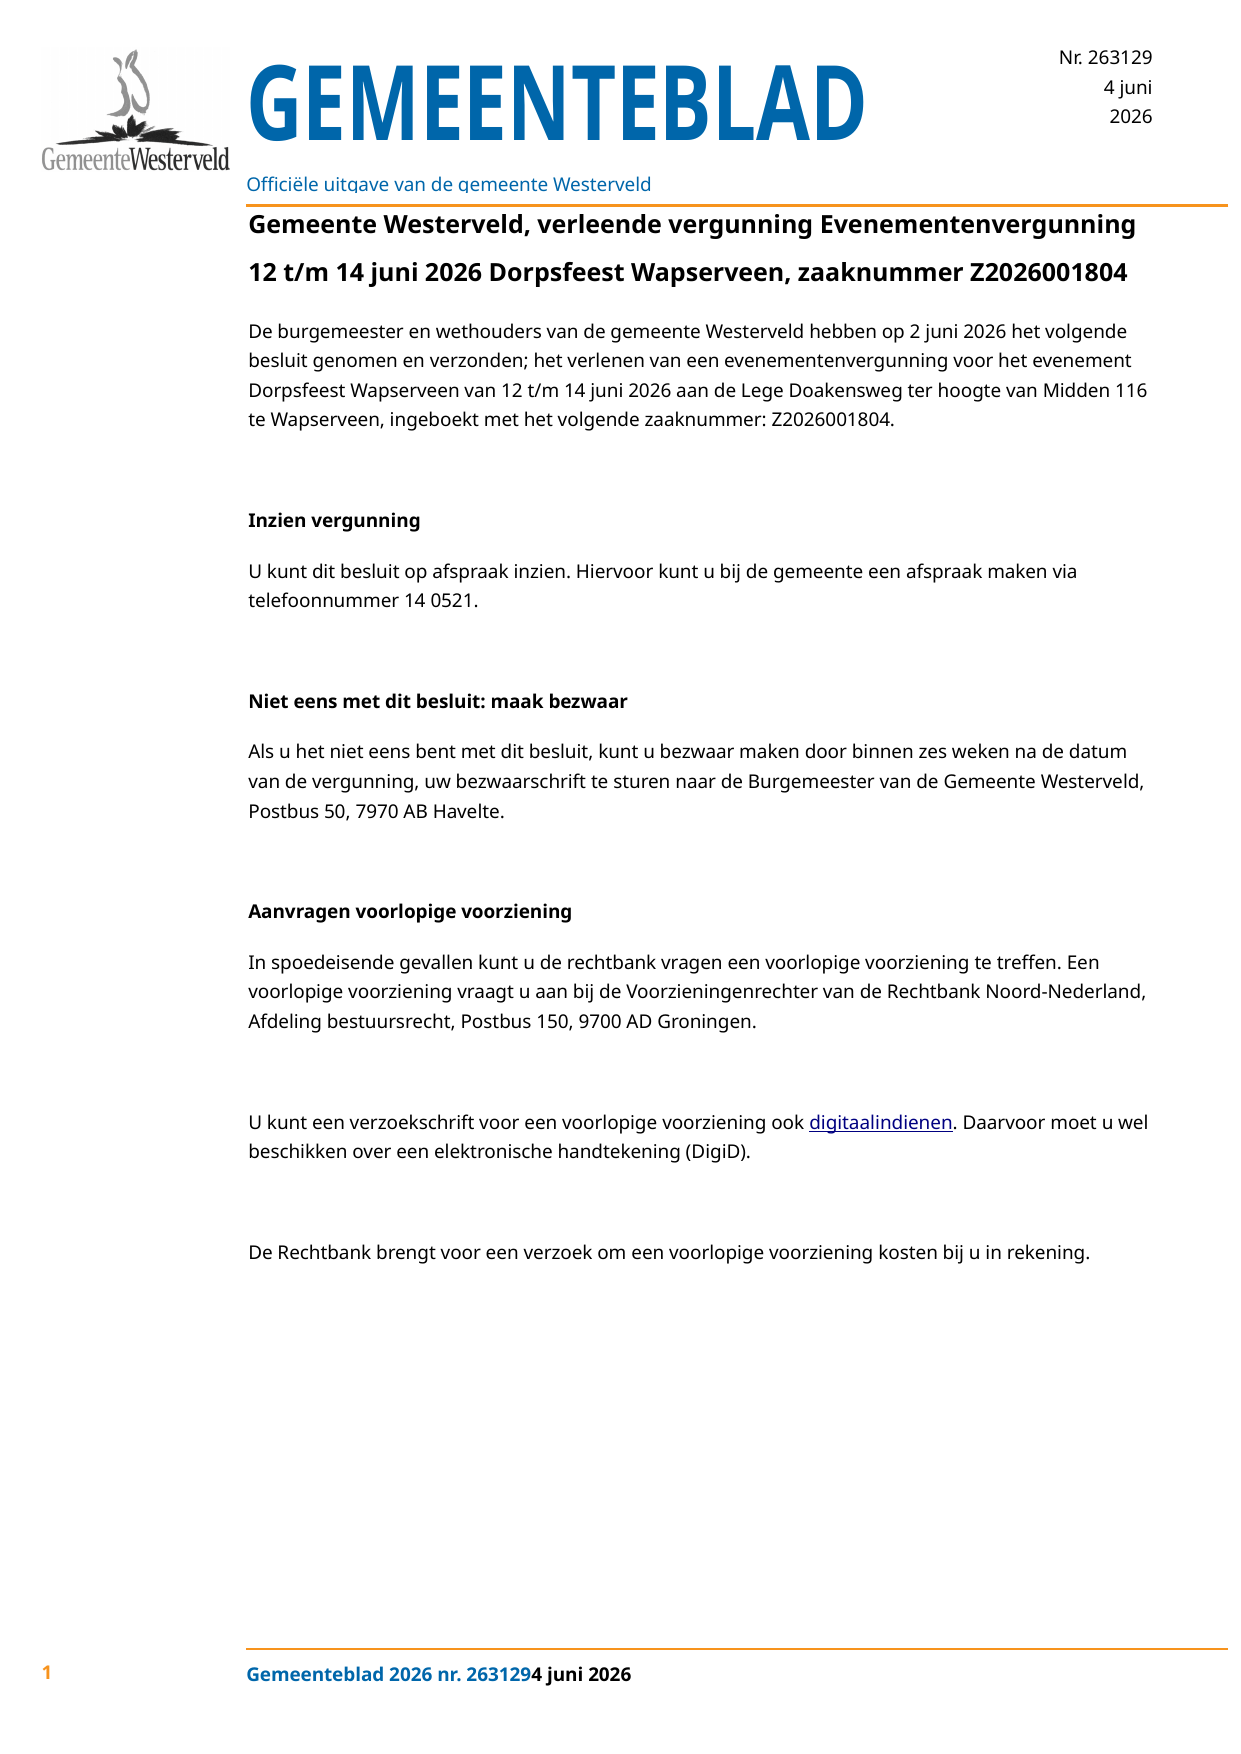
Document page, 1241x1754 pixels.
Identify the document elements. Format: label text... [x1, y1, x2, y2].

text Inzien vergunning [248, 507, 1152, 533]
text Aanvragen voorlopige voorziening [248, 899, 1152, 924]
text U kunt dit besluit op afspraak inzien. Hiervoor kunt u bij de gemeente een afspraak maken via telefoonnummer 14 0521. [248, 558, 1152, 613]
text De burgemeester en wethouders van de gemeente Westerveld hebben op 2 juni 2026 het volgende besluit genomen en verzonden; het verlenen van een evenementenvergunning voor het evenement Dorpsfeest Wapserveen van 12 t/m 14 juni 2026 aan de Lege Doakensweg ter hoogte van Midden 116 te Wapserveen, ingeboekt met het volgende zaaknummer: Z2026001804. [248, 318, 1152, 432]
text Niet eens met dit besluit: maak bezwaar [248, 688, 1152, 714]
text De Rechtbank brengt voor een verzoek om een voorlopige voorziening kosten bij u in rekening. [248, 1239, 1152, 1265]
text In spoedeisende gevallen kunt u de rechtbank vragen een voorlopige voorziening te treffen. Een voorlopige voorziening vraagt u aan bij de Voorzieningenrechter van de Rechtbank Noord-Nederland, Afdeling bestuursrecht, Postbus 150, 9700 AD Groningen. [248, 949, 1152, 1034]
text Gemeente Westerveld, verleende vergunning Evenementenvergunning 12 t/m 14 juni 2026 Dorpsfeest Wapserveen, zaaknummer Z2026001804 [248, 207, 1152, 288]
picture [41, 47, 231, 172]
text U kunt een verzoekschrift voor een voorlopige voorziening ook digitaalindienen. Daarvoor moet u wel beschikken over een elektronische handtekening (DigiD). [248, 1109, 1152, 1164]
text Als u het niet eens bent met dit besluit, kunt u bezwaar maken door binnen zes weken na de datum van de vergunning, uw bezwaarschrift te sturen naar de Burgemeester van de Gemeente Westerveld, Postbus 50, 7970 AB Havelte. [248, 739, 1152, 824]
